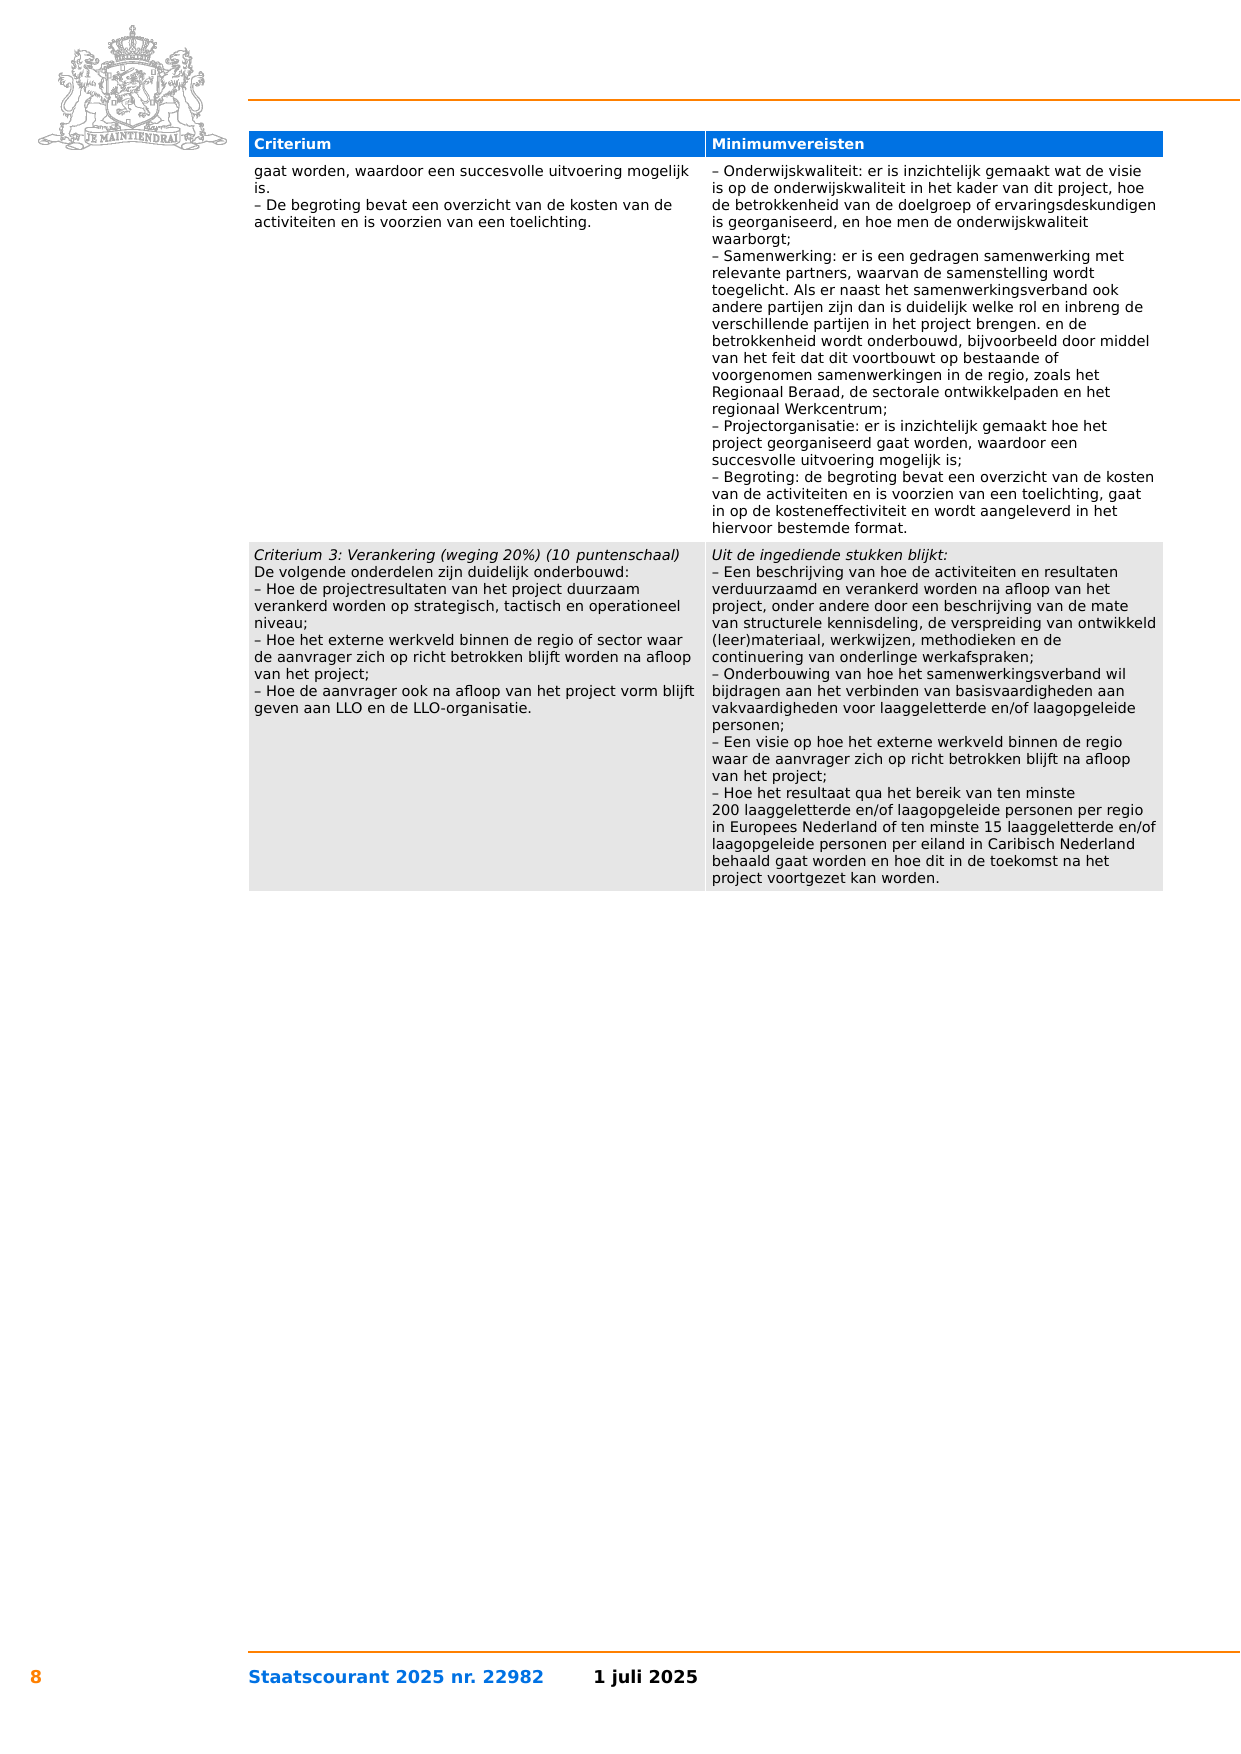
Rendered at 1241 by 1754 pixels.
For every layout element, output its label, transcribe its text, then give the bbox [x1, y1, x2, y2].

table_header Minimumvereisten [706, 131, 1163, 157]
picture [38, 25, 227, 150]
table_cell gaat worden, waardoor een succesvolle uitvoering mogelijk is. – De begroting bevat een overzicht van de kosten van de activiteiten en is voorzien van een toelichting. [249, 158, 705, 541]
table_cell Uit de ingediende stukken blijkt: – Een beschrijving van hoe de activiteiten en resultaten verduurzaamd en verankerd worden na afloop van het project, onder andere door een beschrijving van de mate van structurele kennisdeling, de verspreiding van ontwikkeld (leer)materiaal, werkwijzen, methodieken en de continuering van onderlinge werkafspraken; – Onderbouwing van hoe het samenwerkingsverband wil bijdragen aan het verbinden van basisvaardigheden aan vakvaardigheden voor laaggeletterde en/of laagopgeleide personen; – Een visie op hoe het externe werkveld binnen de regio waar de aanvrager zich op richt betrokken blijft na afloop van het project; – Hoe het resultaat qua het bereik van ten minste 200 laaggeletterde en/of laagopgeleide personen per regio in Europees Nederland of ten minste 15 laaggeletterde en/of laagopgeleide personen per eiland in Caribisch Nederland behaald gaat worden en hoe dit in de toekomst na het project voortgezet kan worden. [706, 542, 1163, 891]
table_cell – Onderwijskwaliteit: er is inzichtelijk gemaakt wat de visie is op de onderwijskwaliteit in het kader van dit project, hoe de betrokkenheid van de doelgroep of ervaringsdeskundigen is georganiseerd, en hoe men de onderwijskwaliteit waarborgt; – Samenwerking: er is een gedragen samenwerking met relevante partners, waarvan de samenstelling wordt toegelicht. Als er naast het samenwerkingsverband ook andere partijen zijn dan is duidelijk welke rol en inbreng de verschillende partijen in het project brengen. en de betrokkenheid wordt onderbouwd, bijvoorbeeld door middel van het feit dat dit voortbouwt op bestaande of voorgenomen samenwerkingen in de regio, zoals het Regionaal Beraad, de sectorale ontwikkelpaden en het regionaal Werkcentrum; – Projectorganisatie: er is inzichtelijk gemaakt hoe het project georganiseerd gaat worden, waardoor een succesvolle uitvoering mogelijk is; – Begroting: de begroting bevat een overzicht van de kosten van de activiteiten en is voorzien van een toelichting, gaat in op de kosteneffectiviteit en wordt aangeleverd in het hiervoor bestemde format. [706, 158, 1163, 541]
table_cell Criterium 3: Verankering (weging 20%) (10 puntenschaal) De volgende onderdelen zijn duidelijk onderbouwd: – Hoe de projectresultaten van het project duurzaam verankerd worden op strategisch, tactisch en operationeel niveau; – Hoe het externe werkveld binnen de regio of sector waar de aanvrager zich op richt betrokken blijft worden na afloop van het project; – Hoe de aanvrager ook na afloop van het project vorm blijft geven aan LLO en de LLO-organisatie. [249, 542, 705, 891]
table_header Criterium [249, 131, 705, 157]
